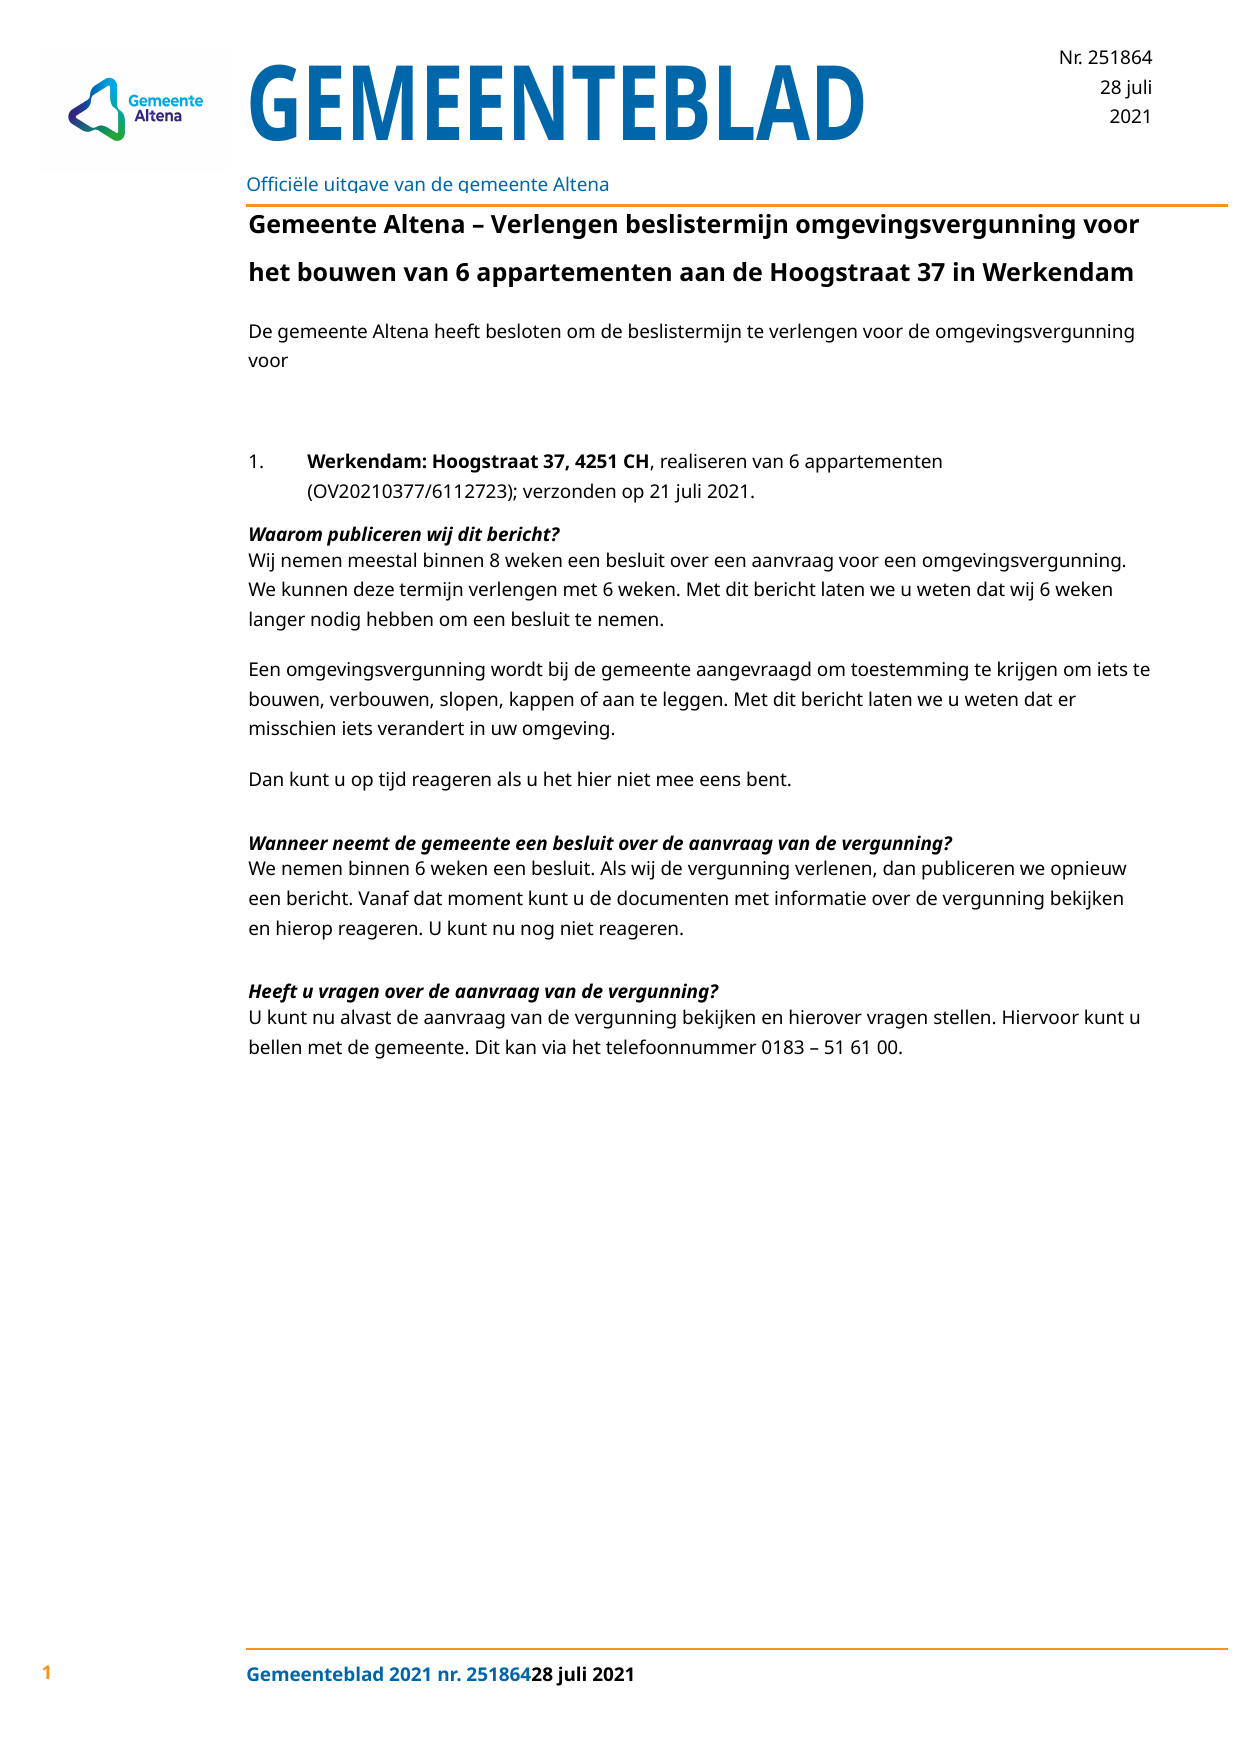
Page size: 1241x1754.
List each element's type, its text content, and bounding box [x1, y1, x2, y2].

text Een omgevingsvergunning wordt bij de gemeente aangevraagd om toestemming te krijgen om iets te bouwen, verbouwen, slopen, kappen of aan te leggen. Met dit bericht laten we u weten dat er misschien iets verandert in uw omgeving. [248, 656, 1152, 741]
text De gemeente Altena heeft besloten om de beslistermijn te verlengen voor de omgevingsvergunning voor [248, 318, 1152, 373]
text Heeft u vragen over de aanvraag van de vergunning? [248, 979, 1152, 1004]
text Waarom publiceren wij dit bericht? [248, 521, 1152, 547]
list Werkendam: Hoogstraat 37, 4251 CH, realiseren van 6 appartementen (OV20210377/6112723); verzonden op 21 juli 2021. [248, 448, 1152, 504]
text Gemeente Altena – Verlengen beslistermijn omgevingsvergunning voor het bouwen van 6 appartementen aan de Hoogstraat 37 in Werkendam [248, 207, 1152, 288]
text Wij nemen meestal binnen 8 weken een besluit over een aanvraag voor een omgevingsvergunning. We kunnen deze termijn verlengen met 6 weken. Met dit bericht laten we u weten dat wij 6 weken langer nodig hebben om een besluit te nemen. [248, 547, 1152, 632]
picture [41, 47, 231, 172]
text We nemen binnen 6 weken een besluit. Als wij de vergunning verlenen, dan publiceren we opnieuw een bericht. Vanaf dat moment kunt u de documenten met informatie over de vergunning bekijken en hierop reageren. U kunt nu nog niet reageren. [248, 856, 1152, 941]
text Wanneer neemt de gemeente een besluit over de aanvraag van de vergunning? [248, 830, 1152, 856]
text Dan kunt u op tijd reageren als u het hier niet mee eens bent. [248, 766, 1152, 792]
text U kunt nu alvast de aanvraag van de vergunning bekijken en hierover vragen stellen. Hiervoor kunt u bellen met de gemeente. Dit kan via het telefoonnummer 0183 – 51 61 00. [248, 1004, 1152, 1060]
